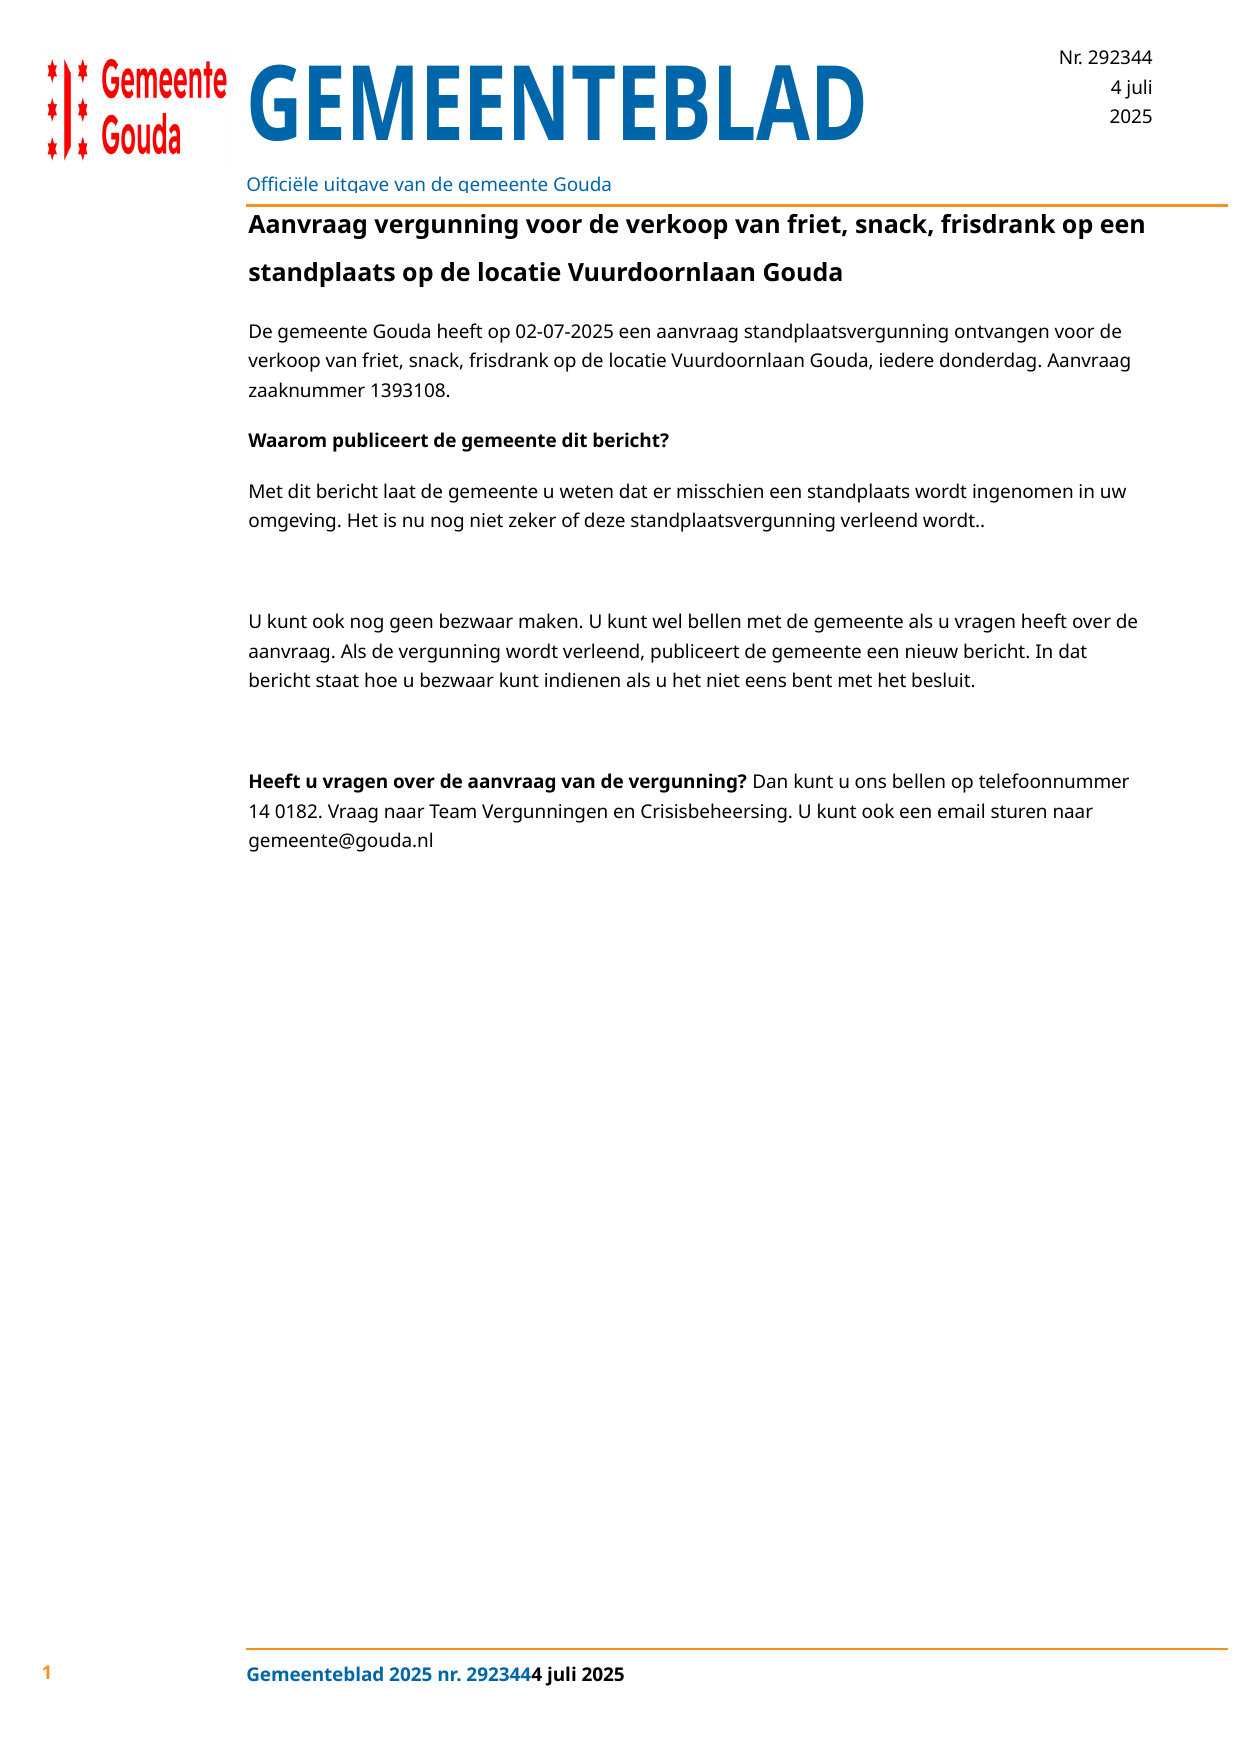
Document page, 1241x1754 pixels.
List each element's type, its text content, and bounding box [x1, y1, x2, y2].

text De gemeente Gouda heeft op 02-07-2025 een aanvraag standplaatsvergunning ontvangen voor de verkoop van friet, snack, frisdrank op de locatie Vuurdoornlaan Gouda, iedere donderdag. Aanvraag zaaknummer 1393108. [248, 318, 1152, 403]
text U kunt ook nog geen bezwaar maken. U kunt wel bellen met de gemeente als u vragen heeft over de aanvraag. Als de vergunning wordt verleend, publiceert de gemeente een nieuw bericht. In dat bericht staat hoe u bezwaar kunt indienen als u het niet eens bent met het besluit. [248, 608, 1152, 693]
picture [41, 47, 231, 172]
text Waarom publiceert de gemeente dit bericht? [248, 427, 1152, 453]
text Aanvraag vergunning voor de verkoop van friet, snack, frisdrank op een standplaats op de locatie Vuurdoornlaan Gouda [248, 207, 1152, 288]
text Met dit bericht laat de gemeente u weten dat er misschien een standplaats wordt ingenomen in uw omgeving. Het is nu nog niet zeker of deze standplaatsvergunning verleend wordt.. [248, 478, 1152, 533]
text Heeft u vragen over de aanvraag van de vergunning? Dan kunt u ons bellen op telefoonnummer 14 0182. Vraag naar Team Vergunningen en Crisisbeheersing. U kunt ook een email sturen naar gemeente@gouda.nl [248, 768, 1152, 853]
